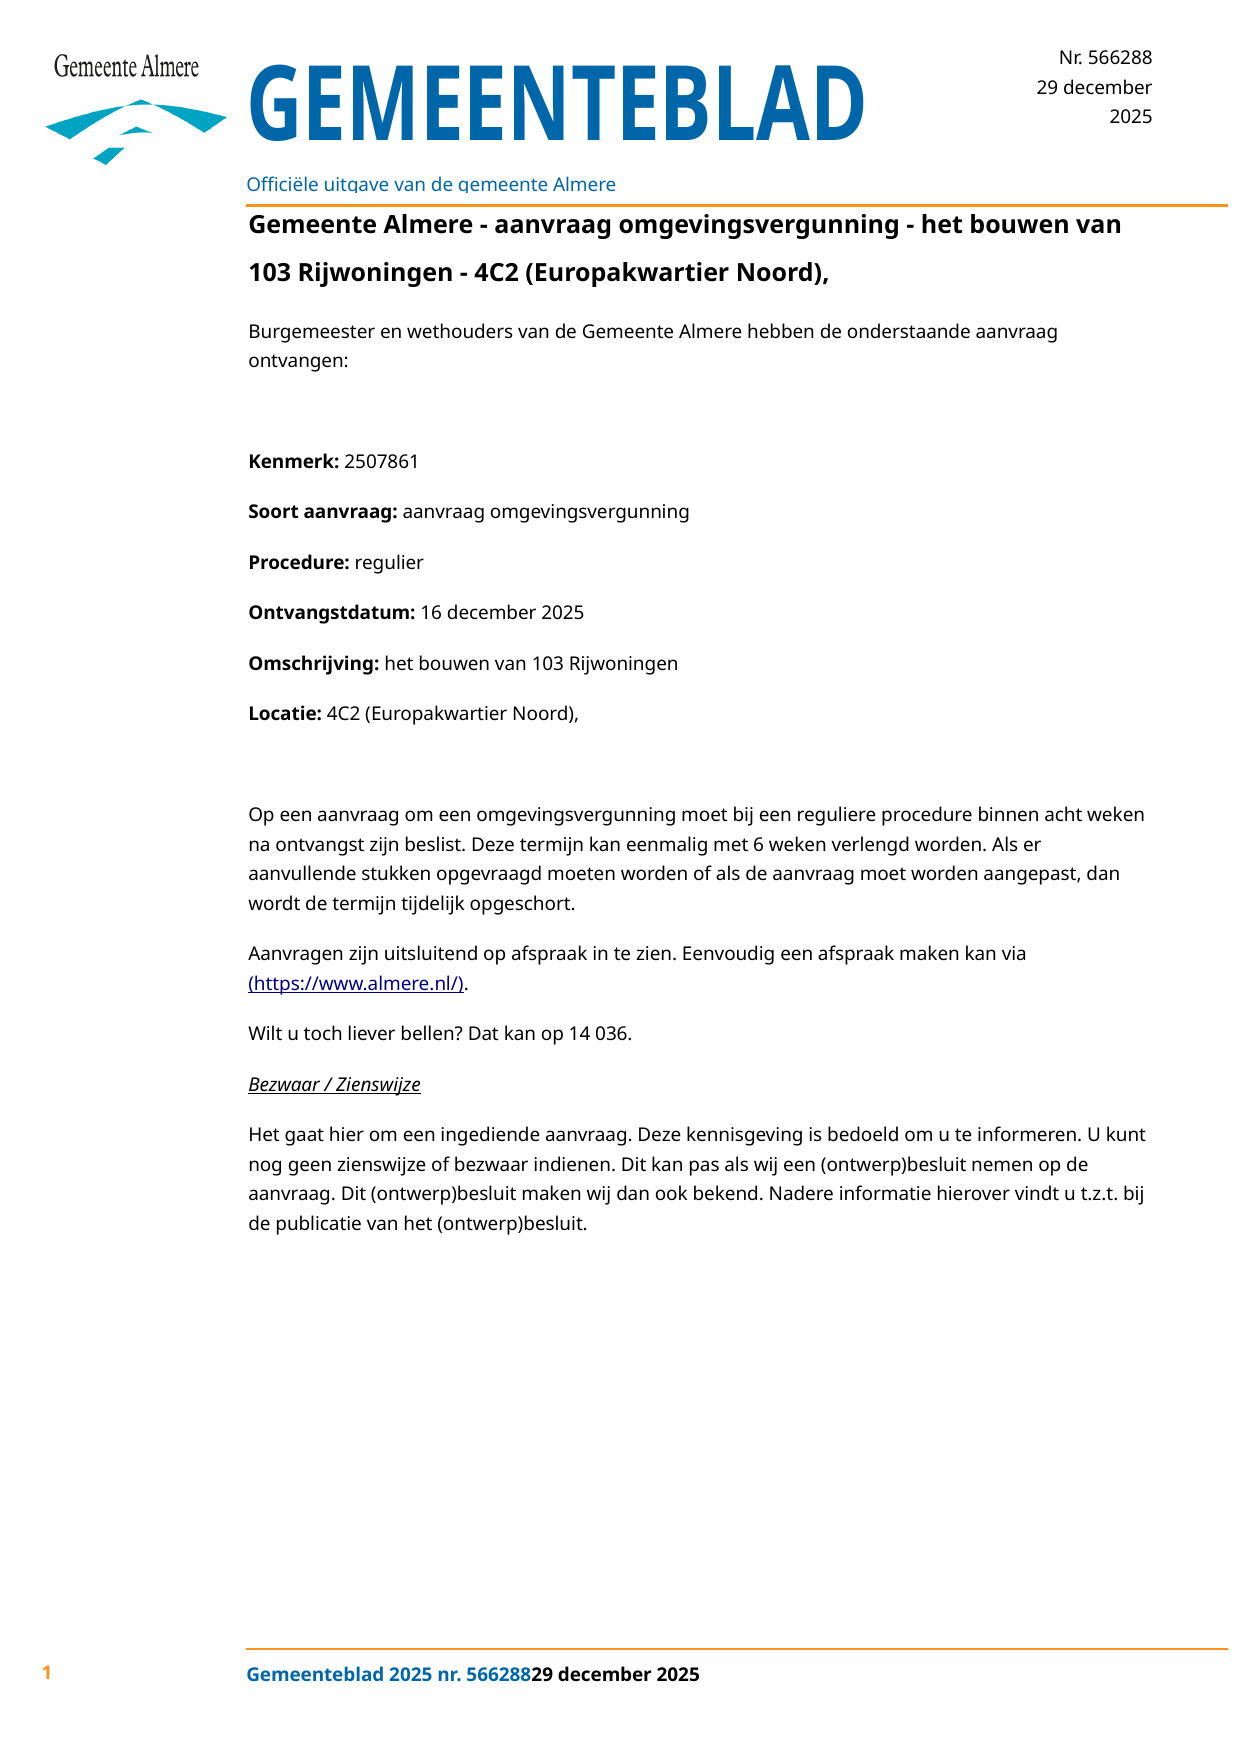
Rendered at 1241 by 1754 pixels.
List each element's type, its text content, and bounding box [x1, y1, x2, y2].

text Wilt u toch liever bellen? Dat kan op 14 036. [248, 1020, 1152, 1046]
text Op een aanvraag om een omgevingsvergunning moet bij een reguliere procedure binnen acht weken na ontvangst zijn beslist. Deze termijn kan eenmalig met 6 weken verlengd worden. Als er aanvullende stukken opgevraagd moeten worden of als de aanvraag moet worden aangepast, dan wordt de termijn tijdelijk opgeschort. [248, 801, 1152, 916]
picture [41, 47, 231, 172]
text Het gaat hier om een ingediende aanvraag. Deze kennisgeving is bedoeld om u te informeren. U kunt nog geen zienswijze of bezwaar indienen. Dit kan pas als wij een (ontwerp)besluit nemen op de aanvraag. Dit (ontwerp)besluit maken wij dan ook bekend. Nadere informatie hierover vindt u t.z.t. bij de publicatie van het (ontwerp)besluit. [248, 1121, 1152, 1236]
text Kenmerk: 2507861 [248, 448, 1152, 474]
text Bezwaar / Zienswijze [248, 1071, 1152, 1097]
text Locatie: 4C2 (Europakwartier Noord), [248, 700, 1152, 726]
text Soort aanvraag: aanvraag omgevingsvergunning [248, 499, 1152, 524]
text Omschrijving: het bouwen van 103 Rijwoningen [248, 650, 1152, 676]
text Procedure: regulier [248, 549, 1152, 575]
text Aanvragen zijn uitsluitend op afspraak in te zien. Eenvoudig een afspraak maken kan via (https://www.almere.nl/). [248, 940, 1152, 996]
text Ontvangstdatum: 16 december 2025 [248, 599, 1152, 625]
text Burgemeester en wethouders van de Gemeente Almere hebben de onderstaande aanvraag ontvangen: [248, 318, 1152, 373]
text Gemeente Almere - aanvraag omgevingsvergunning - het bouwen van 103 Rijwoningen - 4C2 (Europakwartier Noord), [248, 207, 1152, 288]
